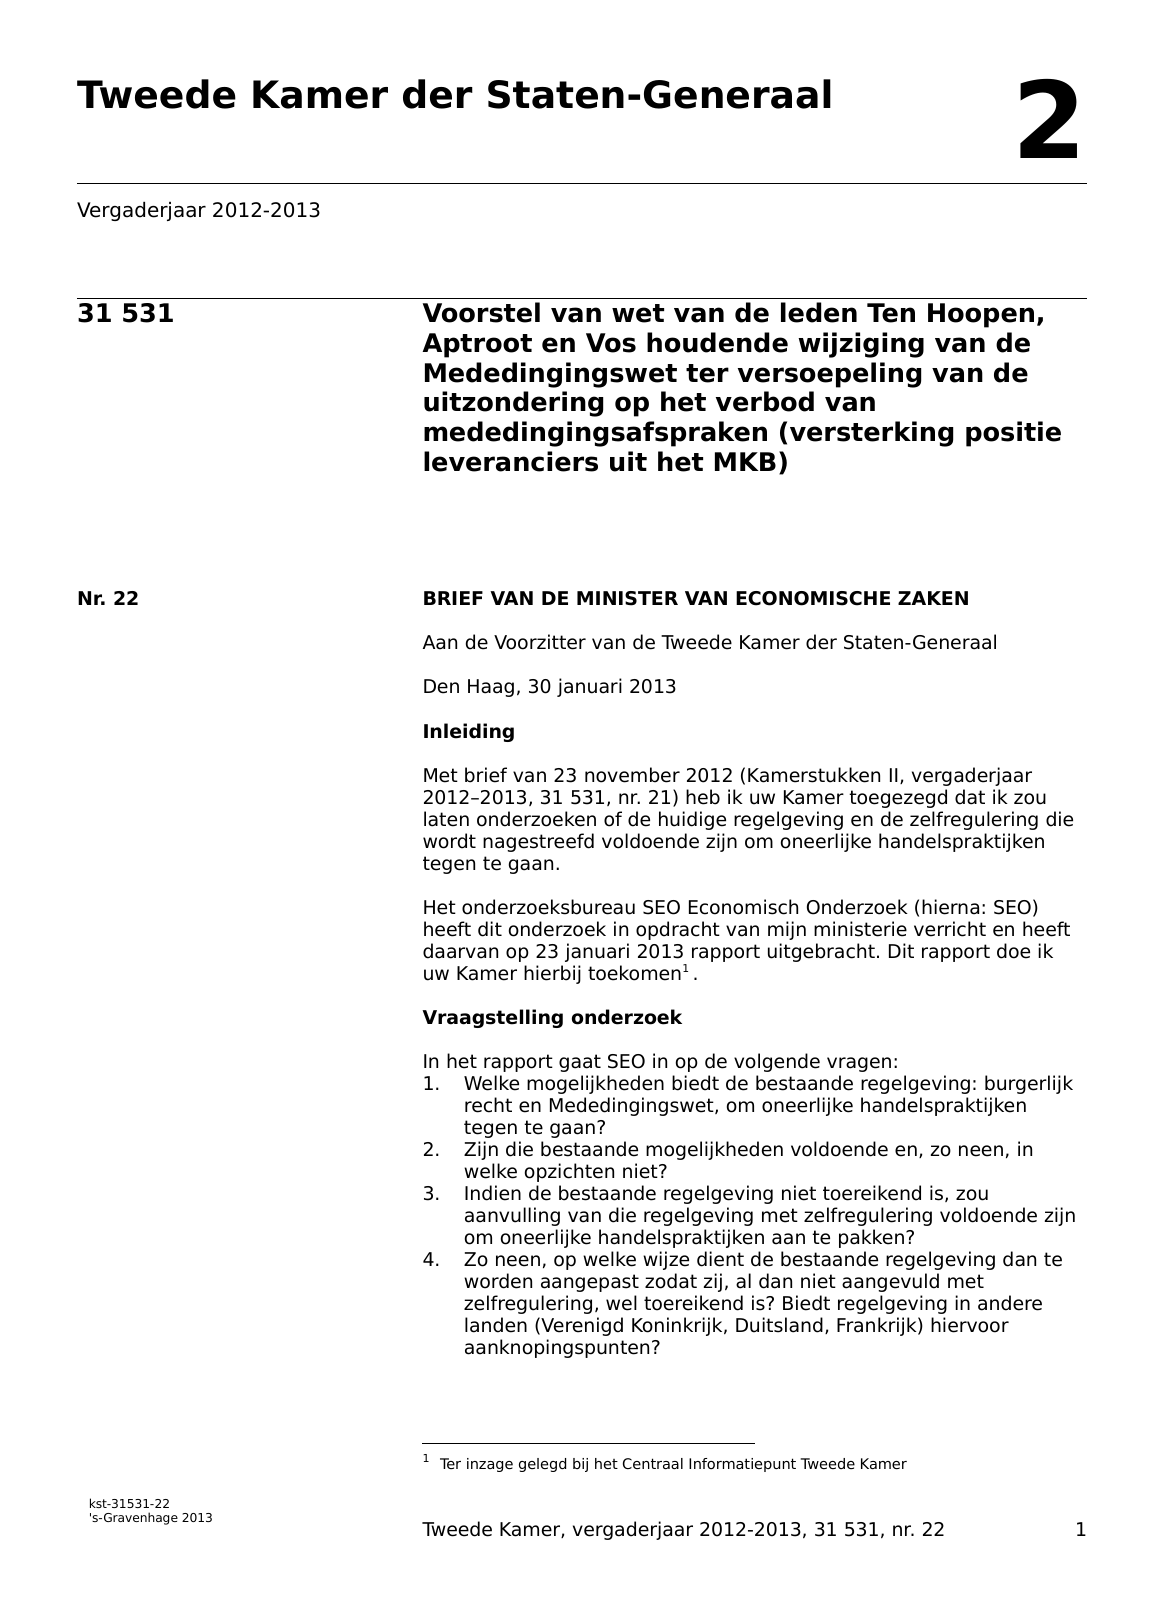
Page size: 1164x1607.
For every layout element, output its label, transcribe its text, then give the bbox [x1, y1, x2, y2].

subtitle 31 531 Voorstel van wet van de leden Ten Hoopen, Aptroot en Vos houdende wijziging van de Mededingingswet ter versoepeling van de uitzondering op het verbod van mededingingsafspraken (versterking positie leveranciers uit het MKB) [77, 299, 1087, 477]
table_header Tweede Kamer der Staten-Generaal [77, 59, 886, 183]
text 4. Zo neen, op welke wijze dient de bestaande regelgeving dan te worden aangepast zodat zij, al dan niet aangevuld met zelfregulering, wel toereikend is? Biedt regelgeving in andere landen (Verenigd Koninkrijk, Duitsland, Frankrijk) hiervoor aanknopingspunten? [422, 1249, 1087, 1359]
text Ter inzage gelegd bij het Centraal Informatiepunt Tweede Kamer [422, 1452, 1087, 1474]
text 3. Indien de bestaande regelgeving niet toereikend is, zou aanvulling van die regelgeving met zelfregulering voldoende zijn om oneerlijke handelspraktijken aan te pakken? [422, 1183, 1087, 1249]
text 1. Welke mogelijkheden biedt de bestaande regelgeving: burgerlijk recht en Mededingingswet, om oneerlijke handelspraktijken tegen te gaan? [422, 1073, 1087, 1139]
table_header 2 [886, 59, 1087, 183]
subtitle Inleiding [422, 721, 1087, 743]
text 's-Gravenhage 2013 [88, 1511, 323, 1525]
text In het rapport gaat SEO in op de volgende vragen: [422, 1051, 1087, 1073]
text 2. Zijn die bestaande mogelijkheden voldoende en, zo neen, in welke opzichten niet? [422, 1139, 1087, 1183]
text Het onderzoeksbureau SEO Economisch Onderzoek (hierna: SEO) heeft dit onderzoek in opdracht van mijn ministerie verricht en heeft daarvan op 23 januari 2013 rapport uitgebracht. Dit rapport doe ik uw Kamer hierbij toekomen. [422, 897, 1087, 985]
text kst-31531-22 [88, 1497, 323, 1511]
table_cell Vergaderjaar 2012-2013 [77, 184, 1087, 298]
text Den Haag, 30 januari 2013 [422, 676, 1087, 698]
subtitle Vraagstelling onderzoek [422, 1007, 1087, 1029]
text Met brief van 23 november 2012 (Kamerstukken II, vergaderjaar 2012–2013, 31 531, nr. 21) heb ik uw Kamer toegezegd dat ik zou laten onderzoeken of de huidige regelgeving en de zelfregulering die wordt nagestreefd voldoende zijn om oneerlijke handelspraktijken tegen te gaan. [422, 765, 1087, 875]
text Aan de Voorzitter van de Tweede Kamer der Staten-Generaal [422, 632, 1087, 654]
subtitle Nr. 22 BRIEF VAN DE MINISTER VAN ECONOMISCHE ZAKEN [77, 588, 1087, 610]
